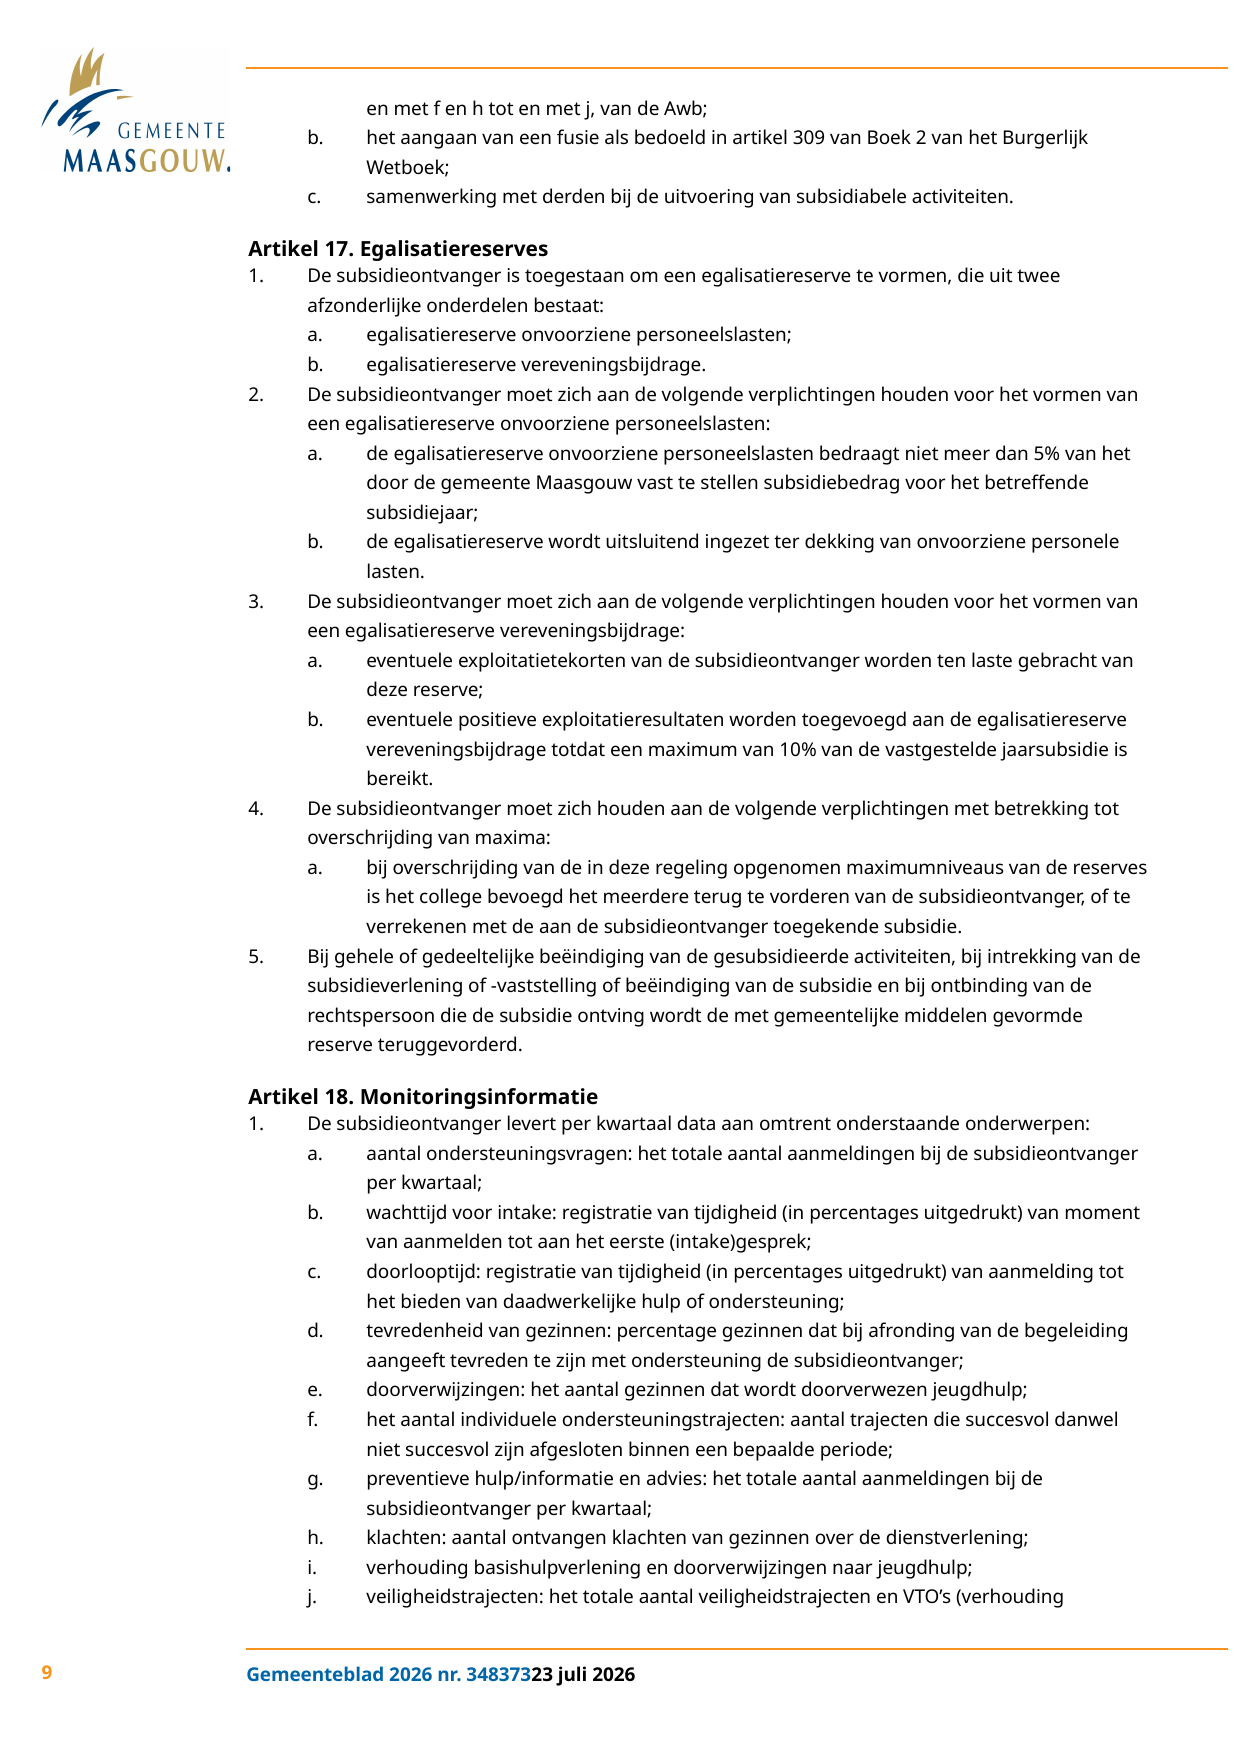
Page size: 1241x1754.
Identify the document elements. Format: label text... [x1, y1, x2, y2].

list De subsidieontvanger levert per kwartaal data aan omtrent onderstaande onderwerpen: [248, 1110, 1152, 1136]
list doorverwijzingen: het aantal gezinnen dat wordt doorverwezen jeugdhulp; [307, 1377, 1152, 1402]
list De subsidieontvanger moet zich houden aan de volgende verplichtingen met betrekking tot overschrijding van maxima: [248, 795, 1152, 850]
list aantal ondersteuningsvragen: het totale aantal aanmeldingen bij de subsidieontvanger per kwartaal; [307, 1140, 1152, 1195]
list de egalisatiereserve onvoorziene personeelslasten bedraagt niet meer dan 5% van het door de gemeente Maasgouw vast te stellen subsidiebedrag voor het betreffende subsidiejaar; [307, 440, 1152, 525]
list Bij gehele of gedeeltelijke beëindiging van de gesubsidieerde activiteiten, bij intrekking van de subsidieverlening of -vaststelling of beëindiging van de subsidie en bij ontbinding van de rechtspersoon die de subsidie ontving wordt de met gemeentelijke middelen gevormde reserve teruggevorderd. [248, 943, 1152, 1057]
list het aangaan van een fusie als bedoeld in artikel 309 van Boek 2 van het Burgerlijk Wetboek; [307, 124, 1152, 180]
list bij overschrijding van de in deze regeling opgenomen maximumniveaus van de reserves is het college bevoegd het meerdere terug te vorderen van de subsidieontvanger, of te verrekenen met de aan de subsidieontvanger toegekende subsidie. [307, 854, 1152, 939]
list De subsidieontvanger moet zich aan de volgende verplichtingen houden voor het vormen van een egalisatiereserve onvoorziene personeelslasten: [248, 381, 1152, 436]
text Artikel 17. Egalisatiereserves [248, 234, 1152, 262]
list en met f en h tot en met j, van de Awb; [307, 95, 1152, 121]
list de egalisatiereserve wordt uitsluitend ingezet ter dekking van onvoorziene personele lasten. [307, 529, 1152, 584]
list verhouding basishulpverlening en doorverwijzingen naar jeugdhulp; [307, 1554, 1152, 1580]
list De subsidieontvanger is toegestaan om een egalisatiereserve te vormen, die uit twee afzonderlijke onderdelen bestaat: [248, 262, 1152, 318]
text Artikel 18. Monitoringsinformatie [248, 1082, 1152, 1110]
list preventieve hulp/informatie en advies: het totale aantal aanmeldingen bij de subsidieontvanger per kwartaal; [307, 1465, 1152, 1521]
list veiligheidstrajecten: het totale aantal veiligheidstrajecten en VTO’s (verhouding [307, 1584, 1152, 1609]
list eventuele positieve exploitatieresultaten worden toegevoegd aan de egalisatiereserve vereveningsbijdrage totdat een maximum van 10% van de vastgestelde jaarsubsidie is bereikt. [307, 706, 1152, 791]
list het aantal individuele ondersteuningstrajecten: aantal trajecten die succesvol danwel niet succesvol zijn afgesloten binnen een bepaalde periode; [307, 1406, 1152, 1462]
list klachten: aantal ontvangen klachten van gezinnen over de dienstverlening; [307, 1524, 1152, 1550]
list tevredenheid van gezinnen: percentage gezinnen dat bij afronding van de begeleiding aangeeft tevreden te zijn met ondersteuning de subsidieontvanger; [307, 1317, 1152, 1373]
list doorlooptijd: registratie van tijdigheid (in percentages uitgedrukt) van aanmelding tot het bieden van daadwerkelijke hulp of ondersteuning; [307, 1258, 1152, 1314]
list wachttijd voor intake: registratie van tijdigheid (in percentages uitgedrukt) van moment van aanmelden tot aan het eerste (intake)gesprek; [307, 1199, 1152, 1254]
list egalisatiereserve vereveningsbijdrage. [307, 351, 1152, 377]
list samenwerking met derden bij de uitvoering van subsidiabele activiteiten. [307, 183, 1152, 209]
list De subsidieontvanger moet zich aan de volgende verplichtingen houden voor het vormen van een egalisatiereserve vereveningsbijdrage: [248, 588, 1152, 643]
list eventuele exploitatietekorten van de subsidieontvanger worden ten laste gebracht van deze reserve; [307, 647, 1152, 702]
list egalisatiereserve onvoorziene personeelslasten; [307, 322, 1152, 347]
picture [41, 47, 231, 172]
